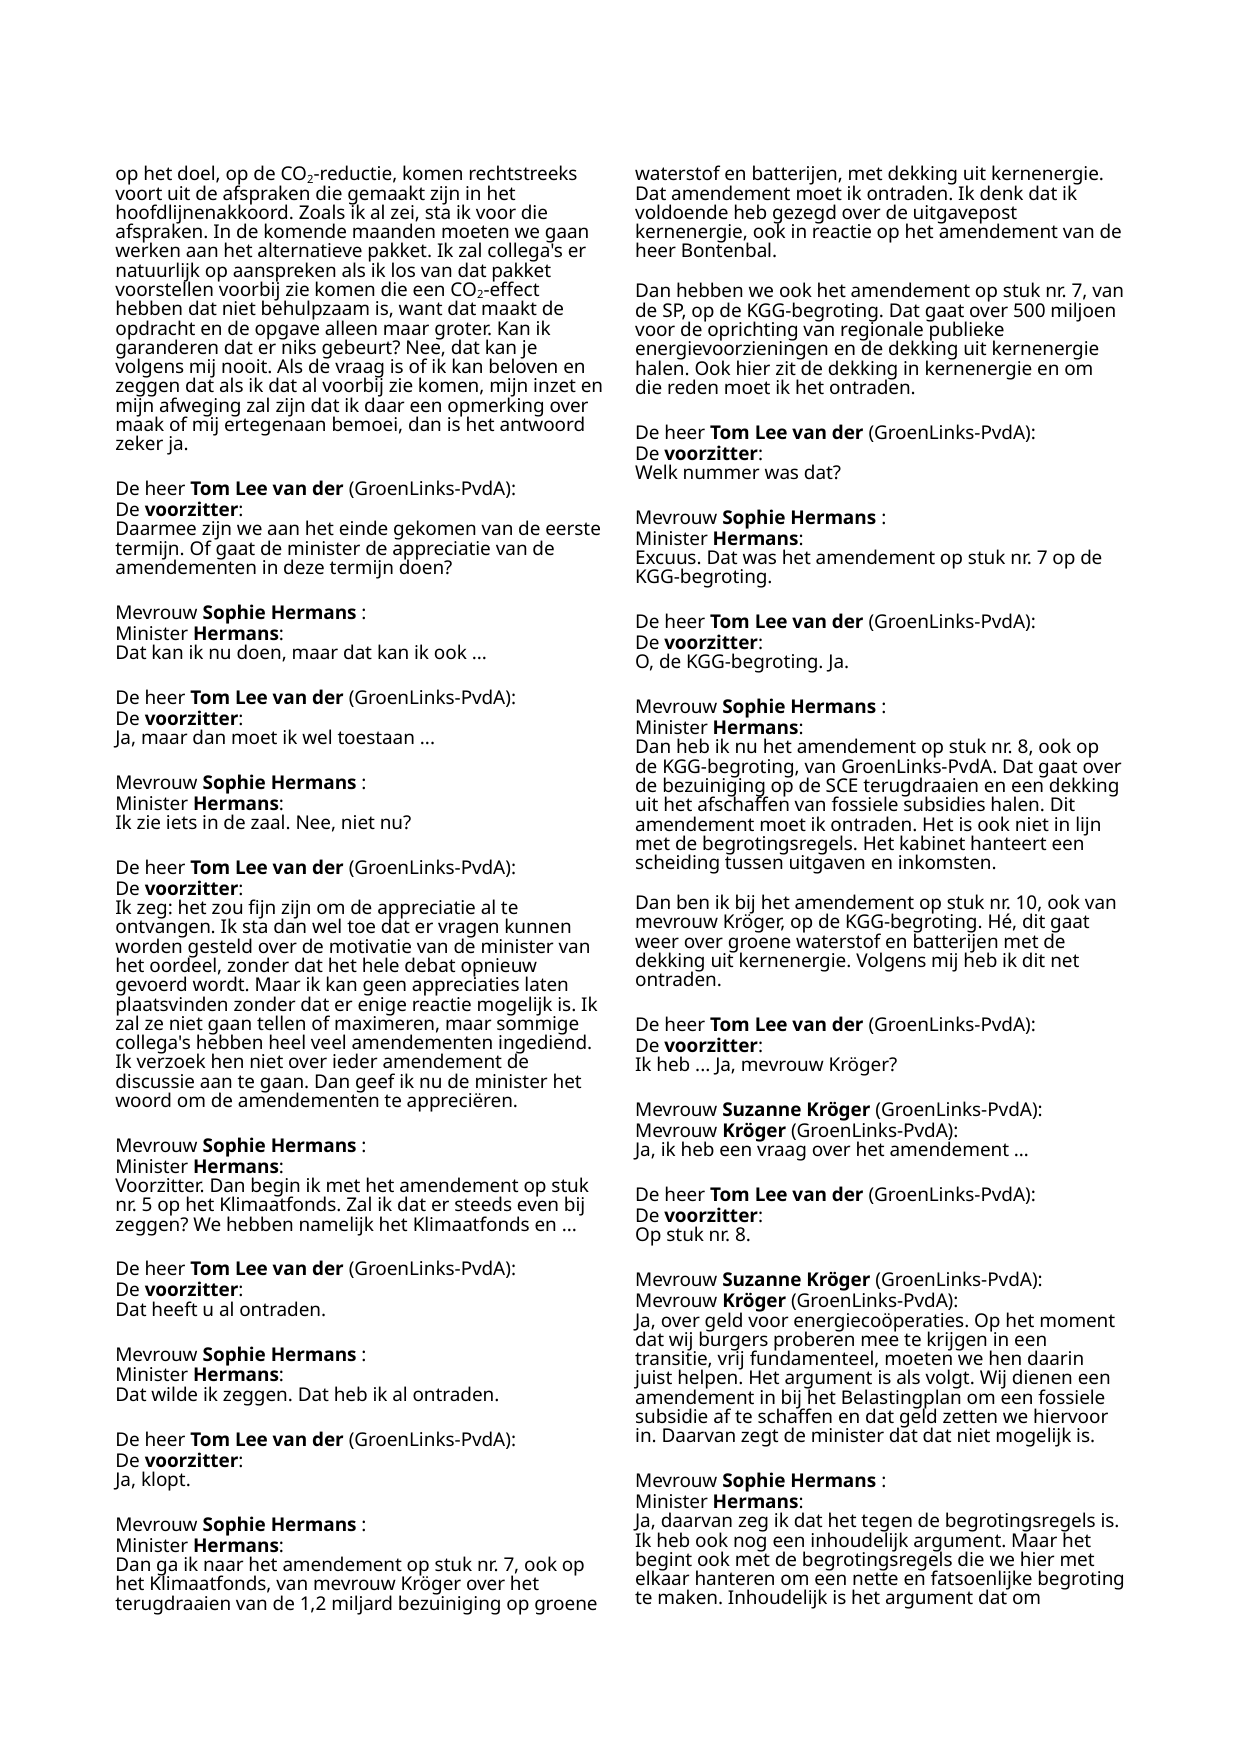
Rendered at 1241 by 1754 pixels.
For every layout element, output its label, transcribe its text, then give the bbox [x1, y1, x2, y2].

text De voorzitter: [115, 1452, 605, 1471]
text Ik zeg: het zou fijn zijn om de appreciatie al te ontvangen. Ik sta dan wel toe dat er vragen kunnen worden gesteld over de motivatie van de minister van het oordeel, zonder dat het hele debat opnieuw gevoerd wordt. Maar ik kan geen appreciaties laten plaatsvinden zonder dat er enige reactie mogelijk is. Ik zal ze niet gaan tellen of maximeren, maar sommige collega's hebben heel veel amendementen ingediend. Ik verzoek hen niet over ieder amendement de discussie aan te gaan. Dan geef ik nu de minister het woord om de amendementen te appreciëren. [115, 899, 605, 1111]
text De voorzitter: [635, 1207, 1125, 1226]
text Op stuk nr. 8. [635, 1226, 1125, 1246]
text Mevrouw Sophie Hermans : [635, 1467, 1125, 1493]
text De heer Tom Lee van der (GroenLinks-PvdA): [635, 608, 1125, 634]
text Ja, over geld voor energiecoöperaties. Op het moment dat wij burgers proberen mee te krijgen in een transitie, vrij fundamenteel, moeten we hen daarin juist helpen. Het argument is als volgt. Wij dienen een amendement in bij het Belastingplan om een fossiele subsidie af te schaffen en dat geld zetten we hiervoor in. Daarvan zegt de minister dat dat niet mogelijk is. [635, 1312, 1125, 1446]
text De voorzitter: [635, 634, 1125, 653]
text Dat kan ik nu doen, maar dat kan ik ook ... [115, 644, 605, 663]
text Minister Hermans: [115, 624, 605, 644]
text Ja, daarvan zeg ik dat het tegen de begrotingsregels is. Ik heb ook nog een inhoudelijk argument. Maar het begint ook met de begrotingsregels die we hier met elkaar hanteren om een nette en fatsoenlijke begroting te maken. Inhoudelijk is het argument dat om [635, 1512, 1125, 1609]
text De heer Tom Lee van der (GroenLinks-PvdA): [635, 1011, 1125, 1037]
text Mevrouw Sophie Hermans : [115, 1341, 605, 1366]
text De heer Tom Lee van der (GroenLinks-PvdA): [115, 854, 605, 880]
text Ja, klopt. [115, 1471, 605, 1490]
text Minister Hermans: [635, 530, 1125, 549]
text Minister Hermans: [635, 719, 1125, 738]
text Daarmee zijn we aan het einde gekomen van de eerste termijn. Of gaat de minister de appreciatie van de amendementen in deze termijn doen? [115, 520, 605, 578]
text Dat heeft u al ontraden. [115, 1301, 605, 1320]
text De voorzitter: [115, 1281, 605, 1301]
text Excuus. Dat was het amendement op stuk nr. 7 op de KGG-begroting. [635, 549, 1125, 587]
text Mevrouw Sophie Hermans : [115, 599, 605, 624]
text Welk nummer was dat? [635, 464, 1125, 483]
text Mevrouw Suzanne Kröger (GroenLinks-PvdA): [635, 1267, 1125, 1292]
text De voorzitter: [115, 880, 605, 899]
text Ik heb ... Ja, mevrouw Kröger? [635, 1056, 1125, 1076]
text Ja, maar dan moet ik wel toestaan ... [115, 729, 605, 748]
text Mevrouw Sophie Hermans : [115, 769, 605, 795]
text Dan ga ik naar het amendement op stuk nr. 7, ook op het Klimaatfonds, van mevrouw Kröger over het terugdraaien van de 1,2 miljard bezuiniging op groene [115, 1556, 605, 1614]
text Mevrouw Sophie Hermans : [115, 1511, 605, 1537]
text Voorzitter. Dan begin ik met het amendement op stuk nr. 5 op het Klimaatfonds. Zal ik dat er steeds even bij zeggen? We hebben namelijk het Klimaatfonds en ... [115, 1177, 605, 1235]
text Mevrouw Sophie Hermans : [635, 693, 1125, 719]
text Ik zie iets in de zaal. Nee, niet nu? [115, 814, 605, 833]
text De heer Tom Lee van der (GroenLinks-PvdA): [115, 684, 605, 710]
text Dan hebben we ook het amendement op stuk nr. 7, van de SP, op de KGG-begroting. Dat gaat over 500 miljoen voor de oprichting van regionale publieke energievoorzieningen en de dekking uit kernenergie halen. Ook hier zit de dekking in kernenergie en om die reden moet ik het ontraden. [635, 282, 1125, 398]
text Ja, ik heb een vraag over het amendement … [635, 1141, 1125, 1161]
text De heer Tom Lee van der (GroenLinks-PvdA): [115, 1256, 605, 1281]
text De voorzitter: [635, 444, 1125, 464]
text Dat wilde ik zeggen. Dat heb ik al ontraden. [115, 1386, 605, 1405]
text Dan ben ik bij het amendement op stuk nr. 10, ook van mevrouw Kröger, op de KGG-begroting. Hé, dit gaat weer over groene waterstof en batterijen met de dekking uit kernenergie. Volgens mij heb ik dit net ontraden. [635, 894, 1125, 990]
text De heer Tom Lee van der (GroenLinks-PvdA): [635, 1181, 1125, 1207]
text De voorzitter: [635, 1037, 1125, 1056]
text De voorzitter: [115, 501, 605, 520]
text De heer Tom Lee van der (GroenLinks-PvdA): [635, 419, 1125, 444]
text Mevrouw Sophie Hermans : [115, 1132, 605, 1158]
text op het doel, op de CO2-reductie, komen rechtstreeks voort uit de afspraken die gemaakt zijn in het hoofdlijnenakkoord. Zoals ik al zei, sta ik voor die afspraken. In de komende maanden moeten we gaan werken aan het alternatieve pakket. Ik zal collega's er natuurlijk op aanspreken als ik los van dat pakket voorstellen voorbij zie komen die een CO2-effect hebben dat niet behulpzaam is, want dat maakt de opdracht en de opgave alleen maar groter. Kan ik garanderen dat er niks gebeurt? Nee, dat kan je volgens mij nooit. Als de vraag is of ik kan beloven en zeggen dat als ik dat al voorbij zie komen, mijn inzet en mijn afweging zal zijn dat ik daar een opmerking over maak of mij ertegenaan bemoei, dan is het antwoord zeker ja. [115, 165, 605, 454]
text Mevrouw Kröger (GroenLinks-PvdA): [635, 1122, 1125, 1141]
text Dan heb ik nu het amendement op stuk nr. 8, ook op de KGG-begroting, van GroenLinks-PvdA. Dat gaat over de bezuiniging op de SCE terugdraaien en een dekking uit het afschaffen van fossiele subsidies halen. Dit amendement moet ik ontraden. Het is ook niet in lijn met de begrotingsregels. Het kabinet hanteert een scheiding tussen uitgaven en inkomsten. [635, 738, 1125, 873]
text De voorzitter: [115, 710, 605, 729]
text De heer Tom Lee van der (GroenLinks-PvdA): [115, 475, 605, 501]
text Mevrouw Kröger (GroenLinks-PvdA): [635, 1292, 1125, 1312]
text Minister Hermans: [115, 795, 605, 814]
text Minister Hermans: [635, 1493, 1125, 1512]
text Minister Hermans: [115, 1366, 605, 1386]
text De heer Tom Lee van der (GroenLinks-PvdA): [115, 1426, 605, 1452]
text Minister Hermans: [115, 1537, 605, 1556]
text waterstof en batterijen, met dekking uit kernenergie. Dat amendement moet ik ontraden. Ik denk dat ik voldoende heb gezegd over de uitgavepost kernenergie, ook in reactie op het amendement van de heer Bontenbal. [635, 165, 1125, 262]
text Mevrouw Sophie Hermans : [635, 504, 1125, 530]
text O, de KGG-begroting. Ja. [635, 653, 1125, 673]
text Minister Hermans: [115, 1158, 605, 1177]
text Mevrouw Suzanne Kröger (GroenLinks-PvdA): [635, 1096, 1125, 1122]
